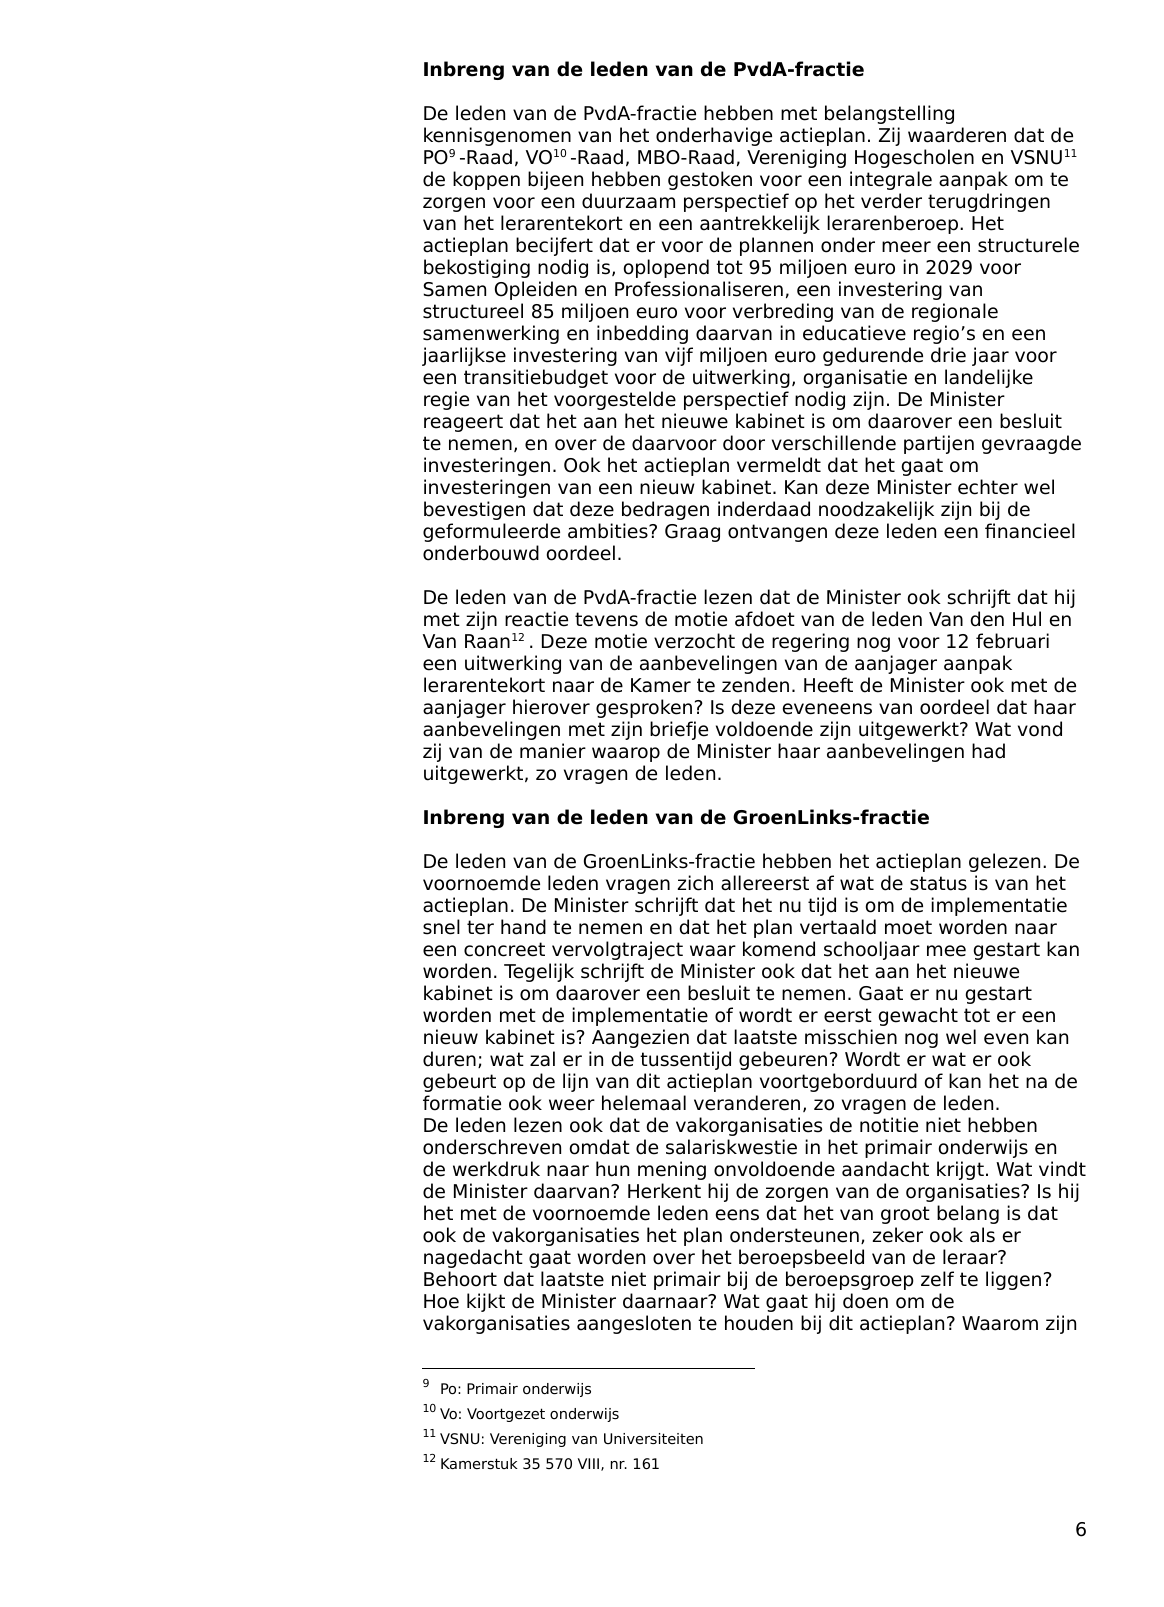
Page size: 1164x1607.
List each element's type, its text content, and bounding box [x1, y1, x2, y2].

text De leden lezen ook dat de vakorganisaties de notitie niet hebben onderschreven omdat de salariskwestie in het primair onderwijs en de werkdruk naar hun mening onvoldoende aandacht krijgt. Wat vindt de Minister daarvan? Herkent hij de zorgen van de organisaties? Is hij het met de voornoemde leden eens dat het van groot belang is dat ook de vakorganisaties het plan ondersteunen, zeker ook als er nagedacht gaat worden over het beroepsbeeld van de leraar? Behoort dat laatste niet primair bij de beroepsgroep zelf te liggen? Hoe kijkt de Minister daarnaar? Wat gaat hij doen om de vakorganisaties aangesloten te houden bij dit actieplan? Waarom zijn [422, 1115, 1087, 1335]
text De leden van de PvdA-fractie lezen dat de Minister ook schrijft dat hij met zijn reactie tevens de motie afdoet van de leden Van den Hul en Van Raan. Deze motie verzocht de regering nog voor 12 februari een uitwerking van de aanbevelingen van de aanjager aanpak lerarentekort naar de Kamer te zenden. Heeft de Minister ook met de aanjager hierover gesproken? Is deze eveneens van oordeel dat haar aanbevelingen met zijn briefje voldoende zijn uitgewerkt? Wat vond zij van de manier waarop de Minister haar aanbevelingen had uitgewerkt, zo vragen de leden. [422, 587, 1087, 785]
text VSNU: Vereniging van Universiteiten [422, 1427, 1087, 1449]
subtitle Inbreng van de leden van de PvdA-fractie [422, 59, 1087, 81]
text De leden van de GroenLinks-fractie hebben het actieplan gelezen. De voornoemde leden vragen zich allereerst af wat de status is van het actieplan. De Minister schrijft dat het nu tijd is om de implementatie snel ter hand te nemen en dat het plan vertaald moet worden naar een concreet vervolgtraject waar komend schooljaar mee gestart kan worden. Tegelijk schrijft de Minister ook dat het aan het nieuwe kabinet is om daarover een besluit te nemen. Gaat er nu gestart worden met de implementatie of wordt er eerst gewacht tot er een nieuw kabinet is? Aangezien dat laatste misschien nog wel even kan duren; wat zal er in de tussentijd gebeuren? Wordt er wat er ook gebeurt op de lijn van dit actieplan voortgeborduurd of kan het na de formatie ook weer helemaal veranderen, zo vragen de leden. [422, 851, 1087, 1115]
text Vo: Voortgezet onderwijs [422, 1402, 1087, 1424]
text De leden van de PvdA-fractie hebben met belangstelling kennisgenomen van het onderhavige actieplan. Zij waarderen dat de PO-Raad, VO-Raad, MBO-Raad, Vereniging Hogescholen en VSNU de koppen bijeen hebben gestoken voor een integrale aanpak om te zorgen voor een duurzaam perspectief op het verder terugdringen van het lerarentekort en een aantrekkelijk lerarenberoep. Het actieplan becijfert dat er voor de plannen onder meer een structurele bekostiging nodig is, oplopend tot 95 miljoen euro in 2029 voor Samen Opleiden en Professionaliseren, een investering van structureel 85 miljoen euro voor verbreding van de regionale samenwerking en inbedding daarvan in educatieve regio’s en een jaarlijkse investering van vijf miljoen euro gedurende drie jaar voor een transitiebudget voor de uitwerking, organisatie en landelijke regie van het voorgestelde perspectief nodig zijn. De Minister reageert dat het aan het nieuwe kabinet is om daarover een besluit te nemen, en over de daarvoor door verschillende partijen gevraagde investeringen. Ook het actieplan vermeldt dat het gaat om investeringen van een nieuw kabinet. Kan deze Minister echter wel bevestigen dat deze bedragen inderdaad noodzakelijk zijn bij de geformuleerde ambities? Graag ontvangen deze leden een financieel onderbouwd oordeel. [422, 103, 1087, 565]
text Kamerstuk 35 570 VIII, nr. 161 [422, 1452, 1087, 1474]
text Po: Primair onderwijs [422, 1377, 1087, 1399]
subtitle Inbreng van de leden van de GroenLinks-fractie [422, 807, 1087, 829]
